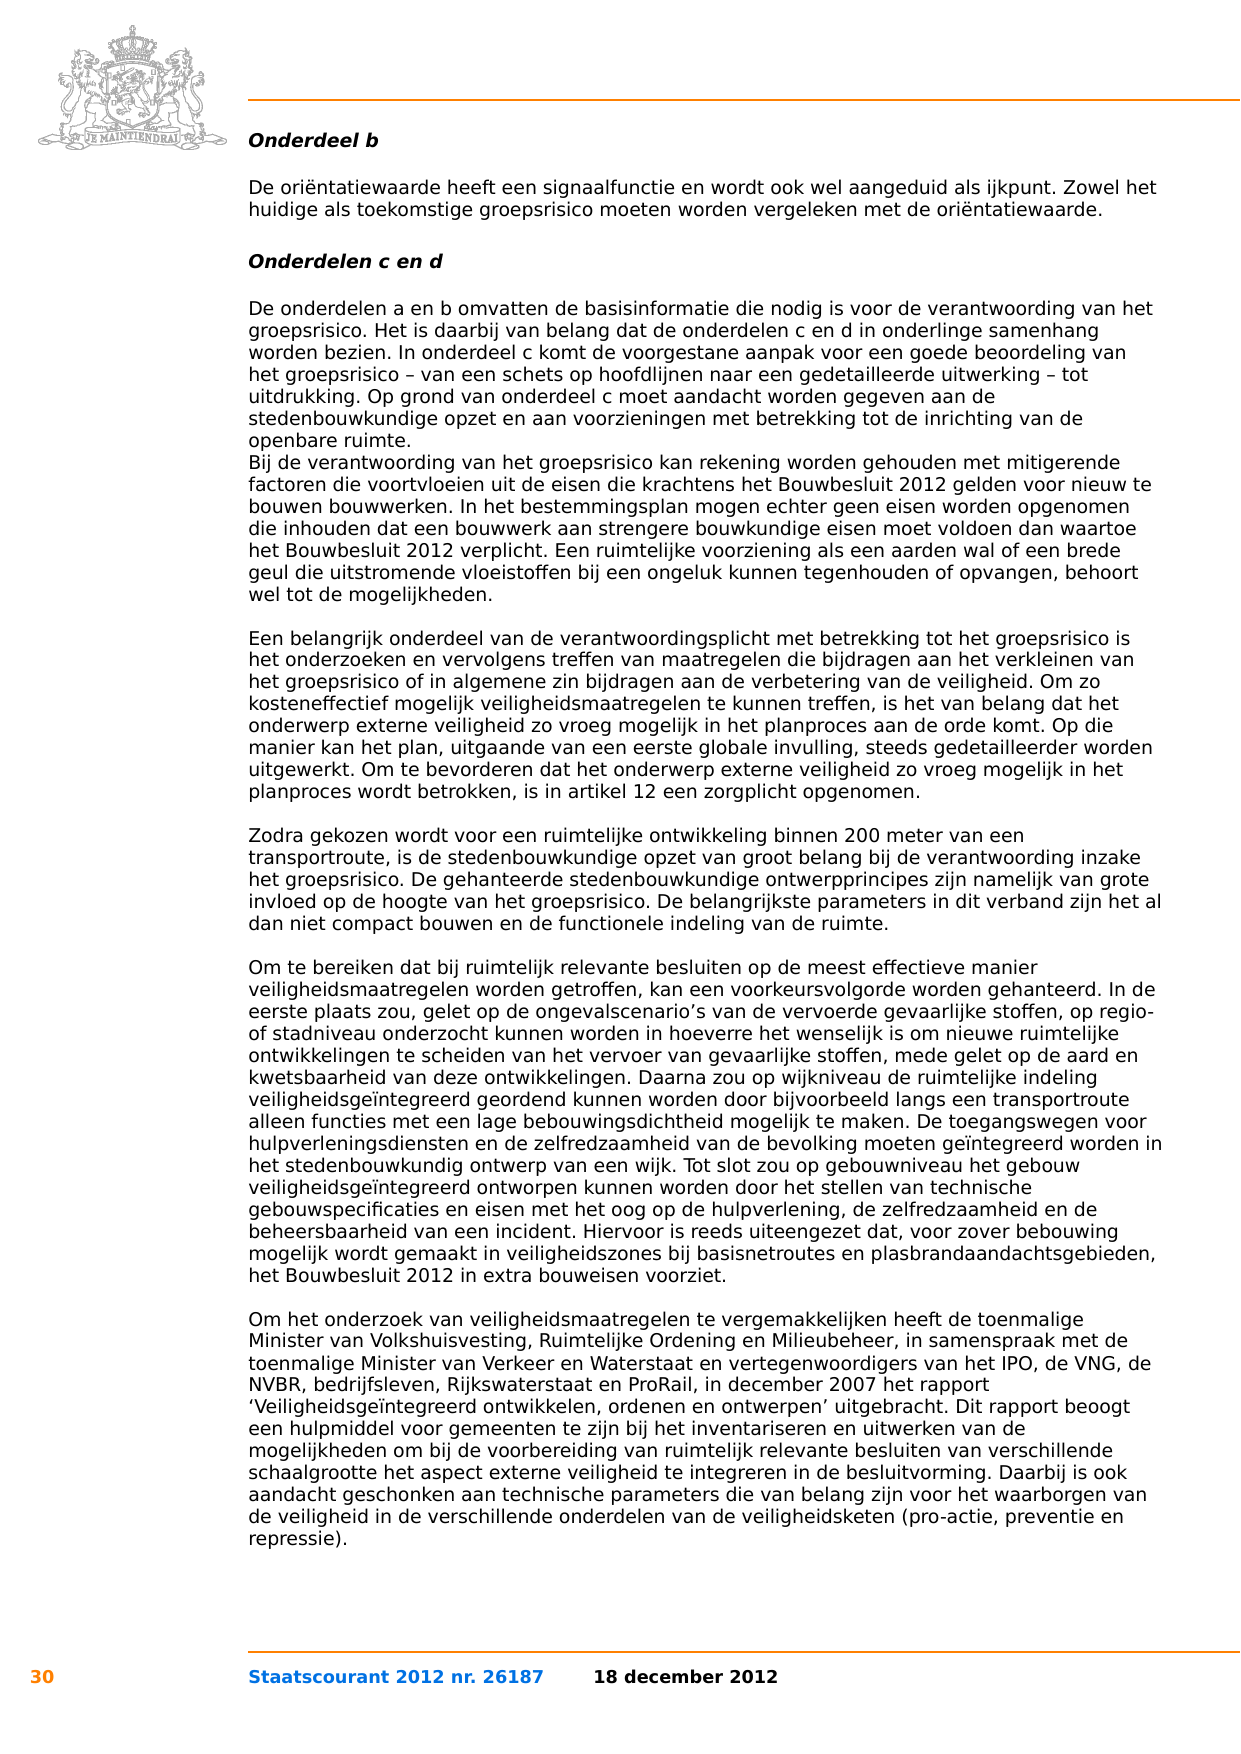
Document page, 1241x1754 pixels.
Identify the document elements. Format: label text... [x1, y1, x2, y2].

subtitle Onderdeel b [248, 130, 1163, 152]
text Zodra gekozen wordt voor een ruimtelijke ontwikkeling binnen 200 meter van een transportroute, is de stedenbouwkundige opzet van groot belang bij de verantwoording inzake het groepsrisico. De gehanteerde stedenbouwkundige ontwerpprincipes zijn namelijk van grote invloed op de hoogte van het groepsrisico. De belangrijkste parameters in dit verband zijn het al dan niet compact bouwen en de functionele indeling van de ruimte. [248, 825, 1163, 935]
text Om het onderzoek van veiligheidsmaatregelen te vergemakkelijken heeft de toenmalige Minister van Volkshuisvesting, Ruimtelijke Ordening en Milieubeheer, in samenspraak met de toenmalige Minister van Verkeer en Waterstaat en vertegenwoordigers van het IPO, de VNG, de NVBR, bedrijfsleven, Rijkswaterstaat en ProRail, in december 2007 het rapport ‘Veiligheidsgeïntegreerd ontwikkelen, ordenen en ontwerpen’ uitgebracht. Dit rapport beoogt een hulpmiddel voor gemeenten te zijn bij het inventariseren en uitwerken van de mogelijkheden om bij de voorbereiding van ruimtelijk relevante besluiten van verschillende schaalgrootte het aspect externe veiligheid te integreren in de besluitvorming. Daarbij is ook aandacht geschonken aan technische parameters die van belang zijn voor het waarborgen van de veiligheid in de verschillende onderdelen van de veiligheidsketen (pro-actie, preventie en repressie). [248, 1308, 1163, 1550]
subtitle Onderdelen c en d [248, 251, 1163, 273]
text De oriëntatiewaarde heeft een signaalfunctie en wordt ook wel aangeduid als ijkpunt. Zowel het huidige als toekomstige groepsrisico moeten worden vergeleken met de oriëntatiewaarde. [248, 177, 1163, 221]
picture [38, 25, 227, 150]
text Bij de verantwoording van het groepsrisico kan rekening worden gehouden met mitigerende factoren die voortvloeien uit de eisen die krachtens het Bouwbesluit 2012 gelden voor nieuw te bouwen bouwwerken. In het bestemmingsplan mogen echter geen eisen worden opgenomen die inhouden dat een bouwwerk aan strengere bouwkundige eisen moet voldoen dan waartoe het Bouwbesluit 2012 verplicht. Een ruimtelijke voorziening als een aarden wal of een brede geul die uitstromende vloeistoffen bij een ongeluk kunnen tegenhouden of opvangen, behoort wel tot de mogelijkheden. [248, 452, 1163, 606]
text Een belangrijk onderdeel van de verantwoordingsplicht met betrekking tot het groepsrisico is het onderzoeken en vervolgens treffen van maatregelen die bijdragen aan het verkleinen van het groepsrisico of in algemene zin bijdragen aan de verbetering van de veiligheid. Om zo kosteneffectief mogelijk veiligheidsmaatregelen te kunnen treffen, is het van belang dat het onderwerp externe veiligheid zo vroeg mogelijk in het planproces aan de orde komt. Op die manier kan het plan, uitgaande van een eerste globale invulling, steeds gedetailleerder worden uitgewerkt. Om te bevorderen dat het onderwerp externe veiligheid zo vroeg mogelijk in het planproces wordt betrokken, is in artikel 12 een zorgplicht opgenomen. [248, 627, 1163, 803]
text Om te bereiken dat bij ruimtelijk relevante besluiten op de meest effectieve manier veiligheidsmaatregelen worden getroffen, kan een voorkeursvolgorde worden gehanteerd. In de eerste plaats zou, gelet op de ongevalscenario’s van de vervoerde gevaarlijke stoffen, op regio- of stadniveau onderzocht kunnen worden in hoeverre het wenselijk is om nieuwe ruimtelijke ontwikkelingen te scheiden van het vervoer van gevaarlijke stoffen, mede gelet op de aard en kwetsbaarheid van deze ontwikkelingen. Daarna zou op wijkniveau de ruimtelijke indeling veiligheidsgeïntegreerd geordend kunnen worden door bijvoorbeeld langs een transportroute alleen functies met een lage bebouwingsdichtheid mogelijk te maken. De toegangswegen voor hulpverleningsdiensten en de zelfredzaamheid van de bevolking moeten geïntegreerd worden in het stedenbouwkundig ontwerp van een wijk. Tot slot zou op gebouwniveau het gebouw veiligheidsgeïntegreerd ontworpen kunnen worden door het stellen van technische gebouwspecificaties en eisen met het oog op de hulpverlening, de zelfredzaamheid en de beheersbaarheid van een incident. Hiervoor is reeds uiteengezet dat, voor zover bebouwing mogelijk wordt gemaakt in veiligheidszones bij basisnetroutes en plasbrandaandachtsgebieden, het Bouwbesluit 2012 in extra bouweisen voorziet. [248, 957, 1163, 1287]
text De onderdelen a en b omvatten de basisinformatie die nodig is voor de verantwoording van het groepsrisico. Het is daarbij van belang dat de onderdelen c en d in onderlinge samenhang worden bezien. In onderdeel c komt de voorgestane aanpak voor een goede beoordeling van het groepsrisico – van een schets op hoofdlijnen naar een gedetailleerde uitwerking – tot uitdrukking. Op grond van onderdeel c moet aandacht worden gegeven aan de stedenbouwkundige opzet en aan voorzieningen met betrekking tot de inrichting van de openbare ruimte. [248, 298, 1163, 452]
